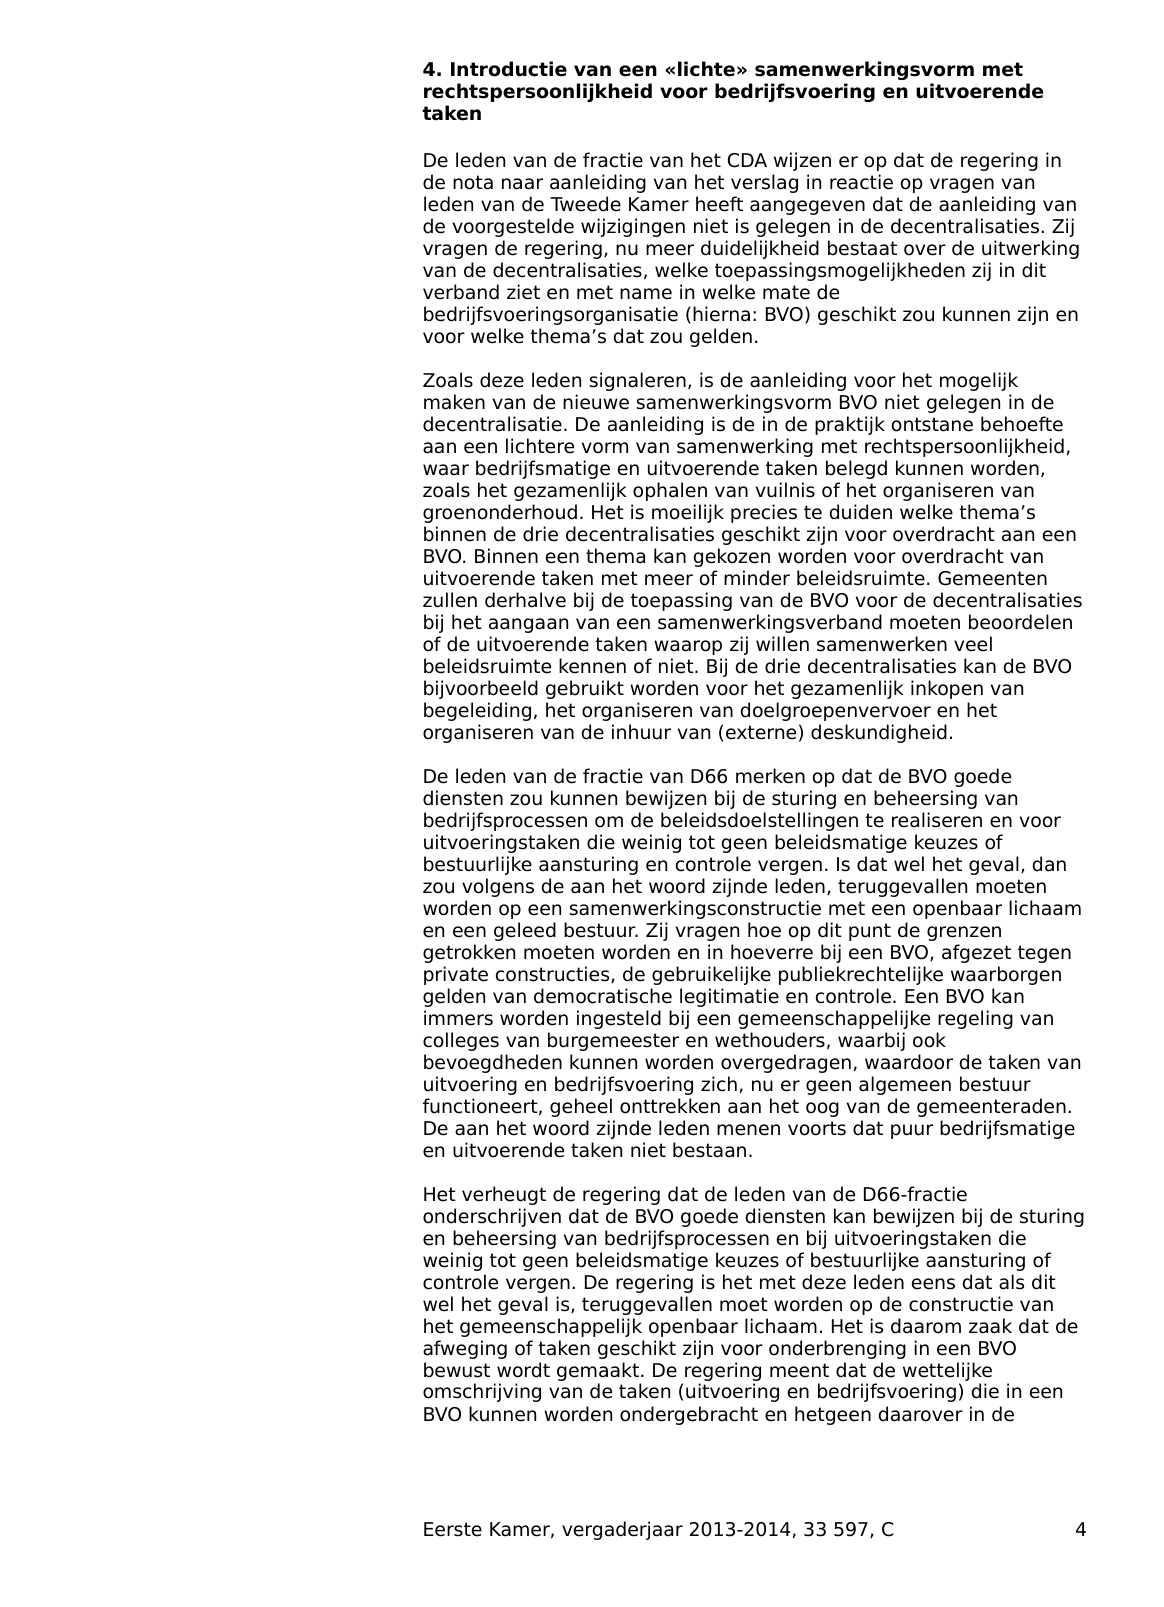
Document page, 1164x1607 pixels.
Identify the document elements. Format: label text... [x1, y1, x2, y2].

text Zoals deze leden signaleren, is de aanleiding voor het mogelijk maken van de nieuwe samenwerkingsvorm BVO niet gelegen in de decentralisatie. De aanleiding is de in de praktijk ontstane behoefte aan een lichtere vorm van samenwerking met rechtspersoonlijkheid, waar bedrijfsmatige en uitvoerende taken belegd kunnen worden, zoals het gezamenlijk ophalen van vuilnis of het organiseren van groenonderhoud. Het is moeilijk precies te duiden welke thema’s binnen de drie decentralisaties geschikt zijn voor overdracht aan een BVO. Binnen een thema kan gekozen worden voor overdracht van uitvoerende taken met meer of minder beleidsruimte. Gemeenten zullen derhalve bij de toepassing van de BVO voor de decentralisaties bij het aangaan van een samenwerkingsverband moeten beoordelen of de uitvoerende taken waarop zij willen samenwerken veel beleidsruimte kennen of niet. Bij de drie decentralisaties kan de BVO bijvoorbeeld gebruikt worden voor het gezamenlijk inkopen van begeleiding, het organiseren van doelgroepenvervoer en het organiseren van de inhuur van (externe) deskundigheid. [422, 370, 1087, 744]
text De leden van de fractie van het CDA wijzen er op dat de regering in de nota naar aanleiding van het verslag in reactie op vragen van leden van de Tweede Kamer heeft aangegeven dat de aanleiding van de voorgestelde wijzigingen niet is gelegen in de decentralisaties. Zij vragen de regering, nu meer duidelijkheid bestaat over de uitwerking van de decentralisaties, welke toepassingsmogelijkheden zij in dit verband ziet en met name in welke mate de bedrijfsvoeringsorganisatie (hierna: BVO) geschikt zou kunnen zijn en voor welke thema’s dat zou gelden. [422, 150, 1087, 348]
subtitle 4. Introductie van een «lichte» samenwerkingsvorm met rechtspersoonlijkheid voor bedrijfsvoering en uitvoerende taken [422, 59, 1087, 125]
text Het verheugt de regering dat de leden van de D66-fractie onderschrijven dat de BVO goede diensten kan bewijzen bij de sturing en beheersing van bedrijfsprocessen en bij uitvoeringstaken die weinig tot geen beleidsmatige keuzes of bestuurlijke aansturing of controle vergen. De regering is het met deze leden eens dat als dit wel het geval is, teruggevallen moet worden op de constructie van het gemeenschappelijk openbaar lichaam. Het is daarom zaak dat de afweging of taken geschikt zijn voor onderbrenging in een BVO bewust wordt gemaakt. De regering meent dat de wettelijke omschrijving van de taken (uitvoering en bedrijfsvoering) die in een BVO kunnen worden ondergebracht en hetgeen daarover in de [422, 1184, 1087, 1425]
text De leden van de fractie van D66 merken op dat de BVO goede diensten zou kunnen bewijzen bij de sturing en beheersing van bedrijfsprocessen om de beleidsdoelstellingen te realiseren en voor uitvoeringstaken die weinig tot geen beleidsmatige keuzes of bestuurlijke aansturing en controle vergen. Is dat wel het geval, dan zou volgens de aan het woord zijnde leden, teruggevallen moeten worden op een samenwerkingsconstructie met een openbaar lichaam en een geleed bestuur. Zij vragen hoe op dit punt de grenzen getrokken moeten worden en in hoeverre bij een BVO, afgezet tegen private constructies, de gebruikelijke publiekrechtelijke waarborgen gelden van democratische legitimatie en controle. Een BVO kan immers worden ingesteld bij een gemeenschappelijke regeling van colleges van burgemeester en wethouders, waarbij ook bevoegdheden kunnen worden overgedragen, waardoor de taken van uitvoering en bedrijfsvoering zich, nu er geen algemeen bestuur functioneert, geheel onttrekken aan het oog van de gemeenteraden. De aan het woord zijnde leden menen voorts dat puur bedrijfsmatige en uitvoerende taken niet bestaan. [422, 766, 1087, 1161]
